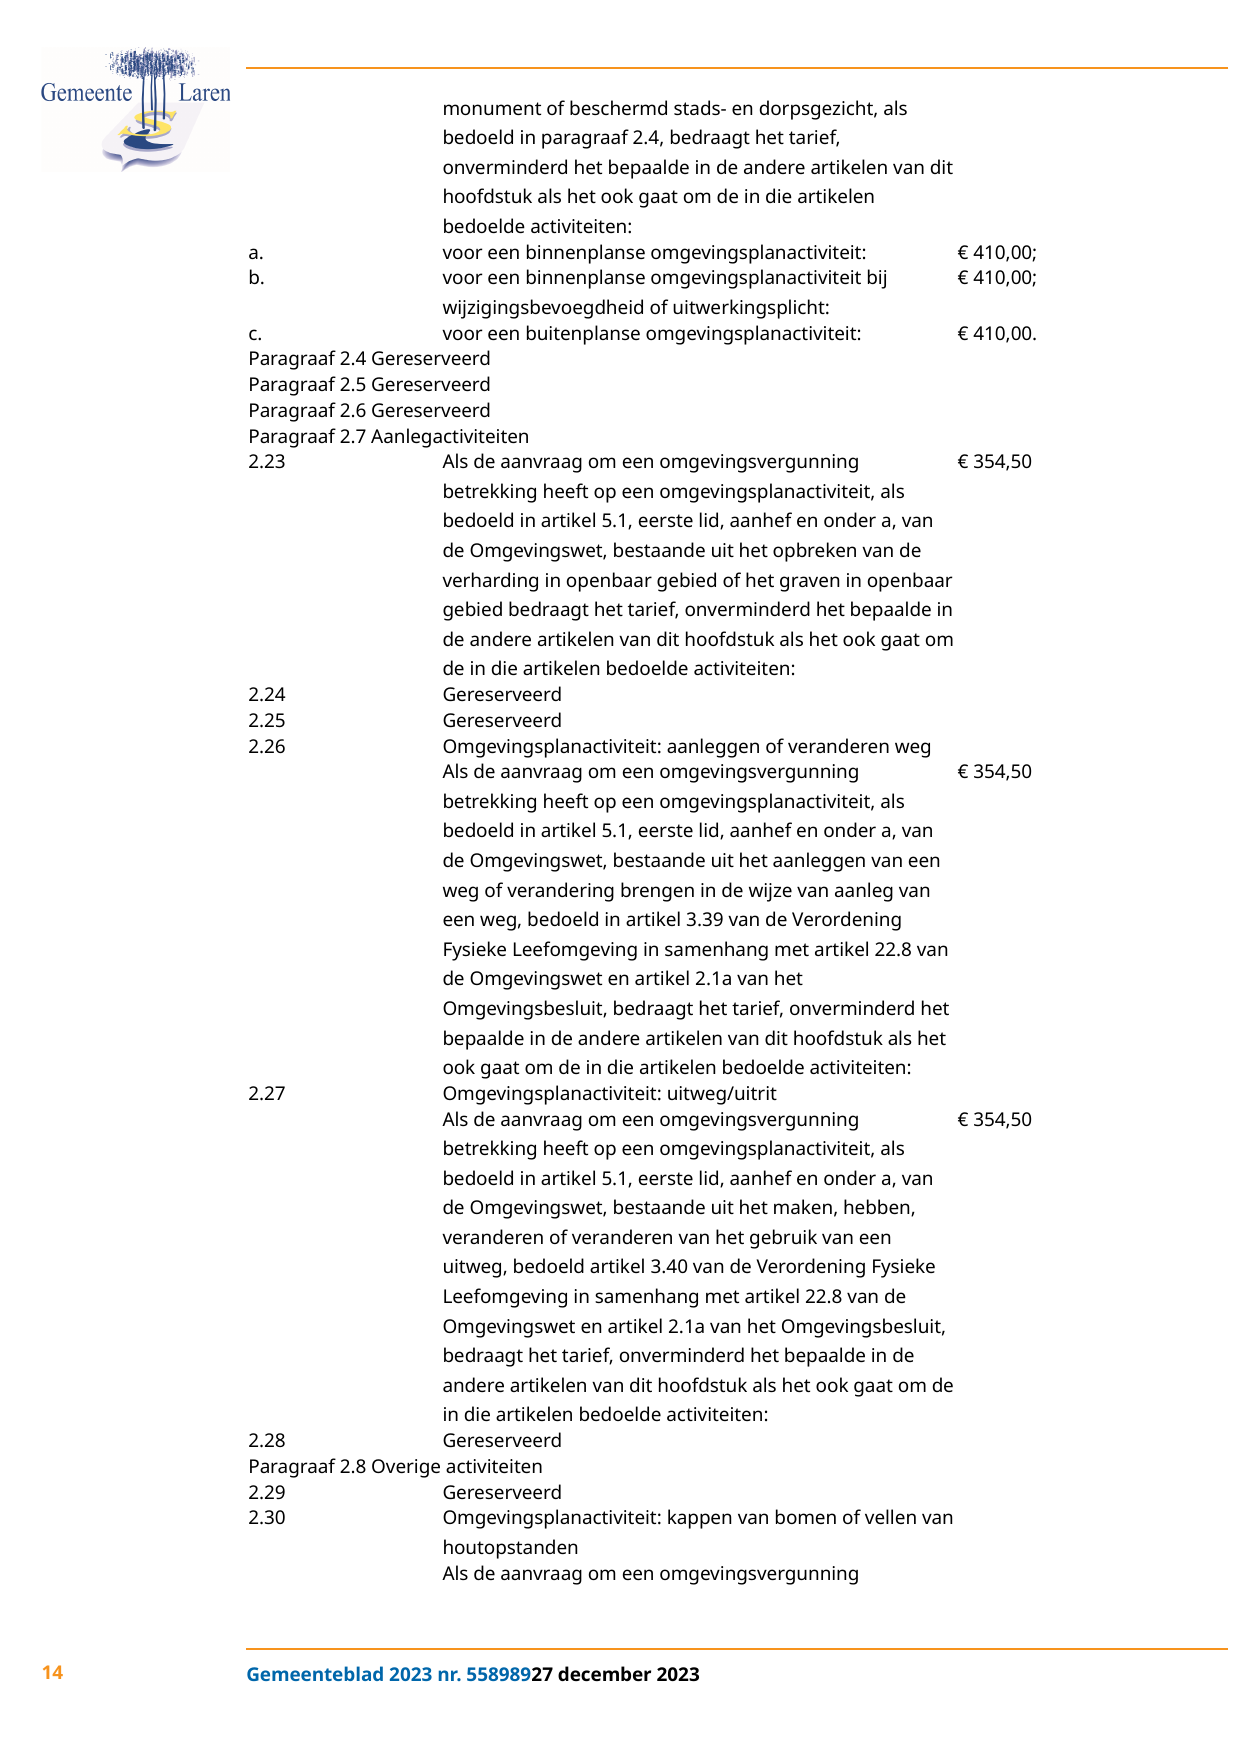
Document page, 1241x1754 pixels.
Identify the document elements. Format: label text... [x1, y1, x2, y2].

table_cell [958, 95, 1152, 239]
table_cell 2.26 [248, 733, 442, 758]
table_cell Als de aanvraag om een omgevingsvergunning [442, 1560, 957, 1586]
table_cell Paragraaf 2.6 Gereserveerd [248, 397, 957, 423]
table_cell € 354,50 [958, 759, 1152, 1080]
table_cell Als de aanvraag om een omgevingsvergunning betrekking heeft op een omgevingsplanactiviteit, als bedoeld in artikel 5.1, eerste lid, aanhef en onder a, van de Omgevingswet, bestaande uit het opbreken van de verharding in openbaar gebied of het graven in openbaar gebied bedraagt het tarief, onverminderd het bepaalde in de andere artikelen van dit hoofdstuk als het ook gaat om de in die artikelen bedoelde activiteiten: [442, 449, 957, 681]
table_cell [958, 397, 1152, 423]
table_cell [958, 1479, 1152, 1504]
table_cell [958, 707, 1152, 733]
table_cell Als de aanvraag om een omgevingsvergunning betrekking heeft op een omgevingsplanactiviteit, als bedoeld in artikel 5.1, eerste lid, aanhef en onder a, van de Omgevingswet, bestaande uit het aanleggen van een weg of verandering brengen in de wijze van aanleg van een weg, bedoeld in artikel 3.39 van de Verordening Fysieke Leefomgeving in samenhang met artikel 22.8 van de Omgevingswet en artikel 2.1a van het Omgevingsbesluit, bedraagt het tarief, onverminderd het bepaalde in de andere artikelen van dit hoofdstuk als het ook gaat om de in die artikelen bedoelde activiteiten: [442, 759, 957, 1080]
table_cell [958, 346, 1152, 371]
table_cell voor een buitenplanse omgevingsplanactiviteit: [442, 320, 957, 346]
table_cell Paragraaf 2.4 Gereserveerd [248, 346, 957, 371]
table_cell € 410,00. [958, 320, 1152, 346]
table_cell € 410,00; [958, 239, 1152, 264]
table_cell voor een binnenplanse omgevingsplanactiviteit bij wijzigingsbevoegdheid of uitwerkingsplicht: [442, 265, 957, 320]
table_cell voor een binnenplanse omgevingsplanactiviteit: [442, 239, 957, 264]
picture [41, 47, 231, 172]
table_cell [958, 1505, 1152, 1560]
table_cell [248, 95, 442, 239]
table_cell € 354,50 [958, 1106, 1152, 1427]
table_cell Omgevingsplanactiviteit: kappen van bomen of vellen van houtopstanden [442, 1505, 957, 1560]
table_cell Paragraaf 2.7 Aanlegactiviteiten [248, 423, 957, 448]
table_cell [958, 733, 1152, 758]
table_cell Gereserveerd [442, 707, 957, 733]
table_cell [958, 1080, 1152, 1106]
table_cell b. [248, 265, 442, 320]
table_cell 2.29 [248, 1479, 442, 1504]
table_cell 2.27 [248, 1080, 442, 1106]
table_cell Omgevingsplanactiviteit: uitweg/uitrit [442, 1080, 957, 1106]
table_cell 2.28 [248, 1428, 442, 1453]
table_cell Paragraaf 2.8 Overige activiteiten [248, 1453, 957, 1479]
table_cell [958, 371, 1152, 397]
table_cell a. [248, 239, 442, 264]
table_cell Gereserveerd [442, 1479, 957, 1504]
table_cell 2.24 [248, 681, 442, 707]
table_cell [248, 759, 442, 1080]
table_cell [958, 681, 1152, 707]
table_cell c. [248, 320, 442, 346]
table_cell 2.25 [248, 707, 442, 733]
table_cell Gereserveerd [442, 681, 957, 707]
table_cell [958, 1560, 1152, 1586]
table_cell [958, 1428, 1152, 1453]
table_cell Als de aanvraag om een omgevingsvergunning betrekking heeft op een omgevingsplanactiviteit, als bedoeld in artikel 5.1, eerste lid, aanhef en onder a, van de Omgevingswet, bestaande uit het maken, hebben, veranderen of veranderen van het gebruik van een uitweg, bedoeld artikel 3.40 van de Verordening Fysieke Leefomgeving in samenhang met artikel 22.8 van de Omgevingswet en artikel 2.1a van het Omgevingsbesluit, bedraagt het tarief, onverminderd het bepaalde in de andere artikelen van dit hoofdstuk als het ook gaat om de in die artikelen bedoelde activiteiten: [442, 1106, 957, 1427]
table_cell € 410,00; [958, 265, 1152, 320]
table_cell [958, 1453, 1152, 1479]
table_cell € 354,50 [958, 449, 1152, 681]
table_cell Paragraaf 2.5 Gereserveerd [248, 371, 957, 397]
table_cell [958, 423, 1152, 448]
table_cell 2.30 [248, 1505, 442, 1560]
table_cell 2.23 [248, 449, 442, 681]
table_cell Omgevingsplanactiviteit: aanleggen of veranderen weg [442, 733, 957, 758]
table_cell Gereserveerd [442, 1428, 957, 1453]
table_cell monument of beschermd stads- en dorpsgezicht, als bedoeld in paragraaf 2.4, bedraagt het tarief, onverminderd het bepaalde in de andere artikelen van dit hoofdstuk als het ook gaat om de in die artikelen bedoelde activiteiten: [442, 95, 957, 239]
table_cell [248, 1560, 442, 1586]
table_cell [248, 1106, 442, 1427]
